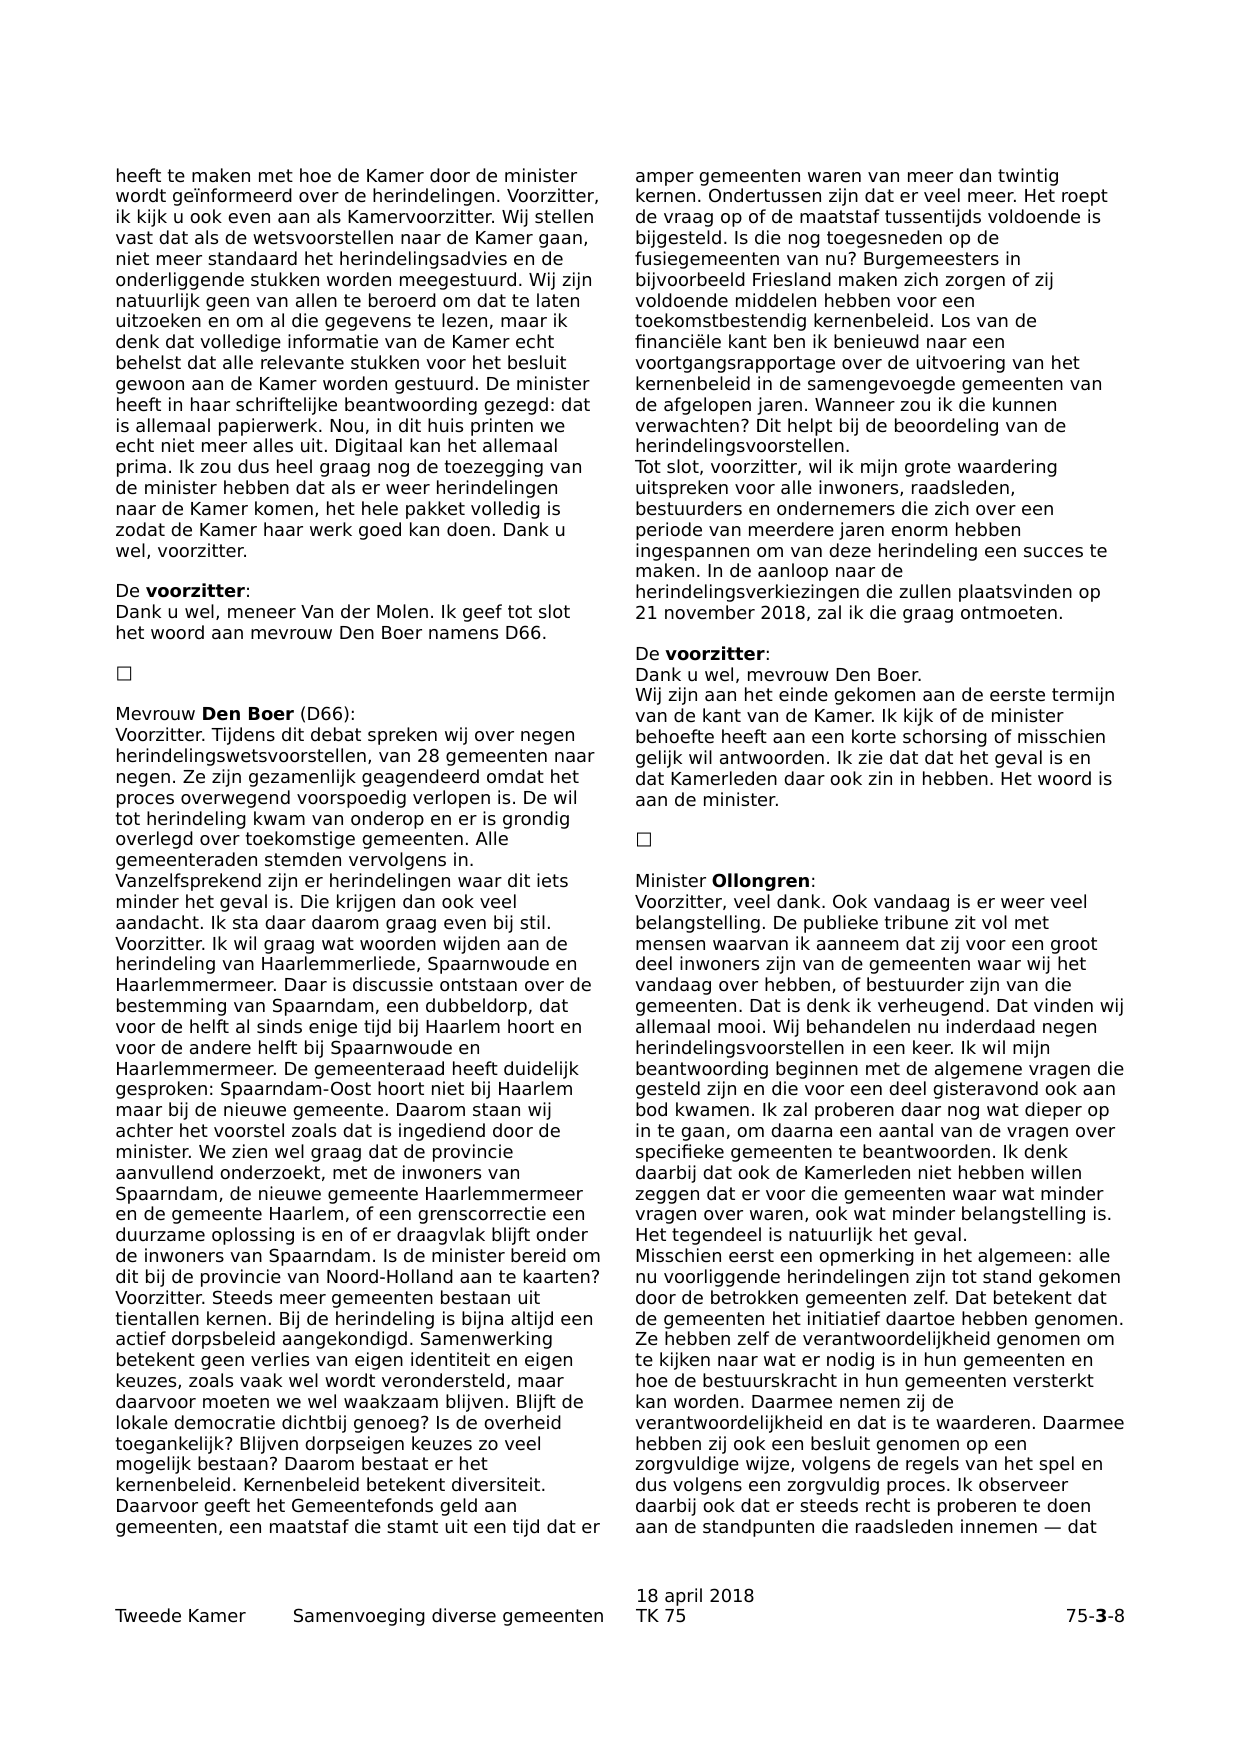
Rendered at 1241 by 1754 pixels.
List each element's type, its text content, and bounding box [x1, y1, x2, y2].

text Misschien eerst een opmerking in het algemeen: alle nu voorliggende herindelingen zijn tot stand gekomen door de betrokken gemeenten zelf. Dat betekent dat de gemeenten het initiatief daartoe hebben genomen. Ze hebben zelf de verantwoordelijkheid genomen om te kijken naar wat er nodig is in hun gemeenten en hoe de bestuurskracht in hun gemeenten versterkt kan worden. Daarmee nemen zij de verantwoordelijkheid en dat is te waarderen. Daarmee hebben zij ook een besluit genomen op een zorgvuldige wijze, volgens de regels van het spel en dus volgens een zorgvuldig proces. Ik observeer daarbij ook dat er steeds recht is proberen te doen aan de standpunten die raadsleden innemen — dat [635, 1246, 1125, 1537]
text Voorzitter, veel dank. Ook vandaag is er weer veel belangstelling. De publieke tribune zit vol met mensen waarvan ik aanneem dat zij voor een groot deel inwoners zijn van de gemeenten waar wij het vandaag over hebben, of bestuurder zijn van die gemeenten. Dat is denk ik verheugend. Dat vinden wij allemaal mooi. Wij behandelen nu inderdaad negen herindelingsvoorstellen in een keer. Ik wil mijn beantwoording beginnen met de algemene vragen die gesteld zijn en die voor een deel gisteravond ook aan bod kwamen. Ik zal proberen daar nog wat dieper op in te gaan, om daarna een aantal van de vragen over specifieke gemeenten te beantwoorden. Ik denk daarbij dat ook de Kamerleden niet hebben willen zeggen dat er voor die gemeenten waar wat minder vragen over waren, ook wat minder belangstelling is. Het tegendeel is natuurlijk het geval. [635, 892, 1125, 1246]
text Dank u wel, mevrouw Den Boer. [635, 664, 1125, 685]
text Tot slot, voorzitter, wil ik mijn grote waardering uitspreken voor alle inwoners, raadsleden, bestuurders en ondernemers die zich over een periode van meerdere jaren enorm hebben ingespannen om van deze herindeling een succes te maken. In de aanloop naar de herindelingsverkiezingen die zullen plaatsvinden op 21 november 2018, zal ik die graag ontmoeten. [635, 457, 1125, 624]
text amper gemeenten waren van meer dan twintig kernen. Ondertussen zijn dat er veel meer. Het roept de vraag op of de maatstaf tussentijds voldoende is bijgesteld. Is die nog toegesneden op de fusiegemeenten van nu? Burgemeesters in bijvoorbeeld Friesland maken zich zorgen of zij voldoende middelen hebben voor een toekomstbestendig kernenbeleid. Los van de financiële kant ben ik benieuwd naar een voortgangsrapportage over de uitvoering van het kernenbeleid in de samengevoegde gemeenten van de afgelopen jaren. Wanneer zou ik die kunnen verwachten? Dit helpt bij de beoordeling van de herindelingsvoorstellen. [635, 165, 1125, 457]
text ⬜ [635, 830, 1125, 851]
text Mevrouw Den Boer (D66): [115, 704, 605, 725]
text De voorzitter: [635, 644, 1125, 664]
text Voorzitter. Steeds meer gemeenten bestaan uit tientallen kernen. Bij de herindeling is bijna altijd een actief dorpsbeleid aangekondigd. Samenwerking betekent geen verlies van eigen identiteit en eigen keuzes, zoals vaak wel wordt verondersteld, maar daarvoor moeten we wel waakzaam blijven. Blijft de lokale democratie dichtbij genoeg? Is de overheid toegankelijk? Blijven dorpseigen keuzes zo veel mogelijk bestaan? Daarom bestaat er het kernenbeleid. Kernenbeleid betekent diversiteit. Daarvoor geeft het Gemeentefonds geld aan gemeenten, een maatstaf die stamt uit een tijd dat er [115, 1287, 605, 1537]
text Voorzitter. Ik wil graag wat woorden wijden aan de herindeling van Haarlemmerliede, Spaarnwoude en Haarlemmermeer. Daar is discussie ontstaan over de bestemming van Spaarndam, een dubbeldorp, dat voor de helft al sinds enige tijd bij Haarlem hoort en voor de andere helft bij Spaarnwoude en Haarlemmermeer. De gemeenteraad heeft duidelijk gesproken: Spaarndam-Oost hoort niet bij Haarlem maar bij de nieuwe gemeente. Daarom staan wij achter het voorstel zoals dat is ingediend door de minister. We zien wel graag dat de provincie aanvullend onderzoekt, met de inwoners van Spaarndam, de nieuwe gemeente Haarlemmermeer en de gemeente Haarlem, of een grenscorrectie een duurzame oplossing is en of er draagvlak blijft onder de inwoners van Spaarndam. Is de minister bereid om dit bij de provincie van Noord-Holland aan te kaarten? [115, 933, 605, 1287]
text De voorzitter: [115, 581, 605, 602]
text ⬜ [115, 663, 605, 684]
text Dank u wel, meneer Van der Molen. Ik geef tot slot het woord aan mevrouw Den Boer namens D66. [115, 602, 605, 643]
text Minister Ollongren: [635, 871, 1125, 892]
text heeft te maken met hoe de Kamer door de minister wordt geïnformeerd over de herindelingen. Voorzitter, ik kijk u ook even aan als Kamervoorzitter. Wij stellen vast dat als de wetsvoorstellen naar de Kamer gaan, niet meer standaard het herindelingsadvies en de onderliggende stukken worden meegestuurd. Wij zijn natuurlijk geen van allen te beroerd om dat te laten uitzoeken en om al die gegevens te lezen, maar ik denk dat volledige informatie van de Kamer echt behelst dat alle relevante stukken voor het besluit gewoon aan de Kamer worden gestuurd. De minister heeft in haar schriftelijke beantwoording gezegd: dat is allemaal papierwerk. Nou, in dit huis printen we echt niet meer alles uit. Digitaal kan het allemaal prima. Ik zou dus heel graag nog de toezegging van de minister hebben dat als er weer herindelingen naar de Kamer komen, het hele pakket volledig is zodat de Kamer haar werk goed kan doen. Dank u wel, voorzitter. [115, 165, 605, 561]
text Voorzitter. Tijdens dit debat spreken wij over negen herindelingswetsvoorstellen, van 28 gemeenten naar negen. Ze zijn gezamenlijk geagendeerd omdat het proces overwegend voorspoedig verlopen is. De wil tot herindeling kwam van onderop en er is grondig overlegd over toekomstige gemeenten. Alle gemeenteraden stemden vervolgens in. Vanzelfsprekend zijn er herindelingen waar dit iets minder het geval is. Die krijgen dan ook veel aandacht. Ik sta daar daarom graag even bij stil. [115, 725, 605, 933]
text Wij zijn aan het einde gekomen aan de eerste termijn van de kant van de Kamer. Ik kijk of de minister behoefte heeft aan een korte schorsing of misschien gelijk wil antwoorden. Ik zie dat dat het geval is en dat Kamerleden daar ook zin in hebben. Het woord is aan de minister. [635, 685, 1125, 810]
